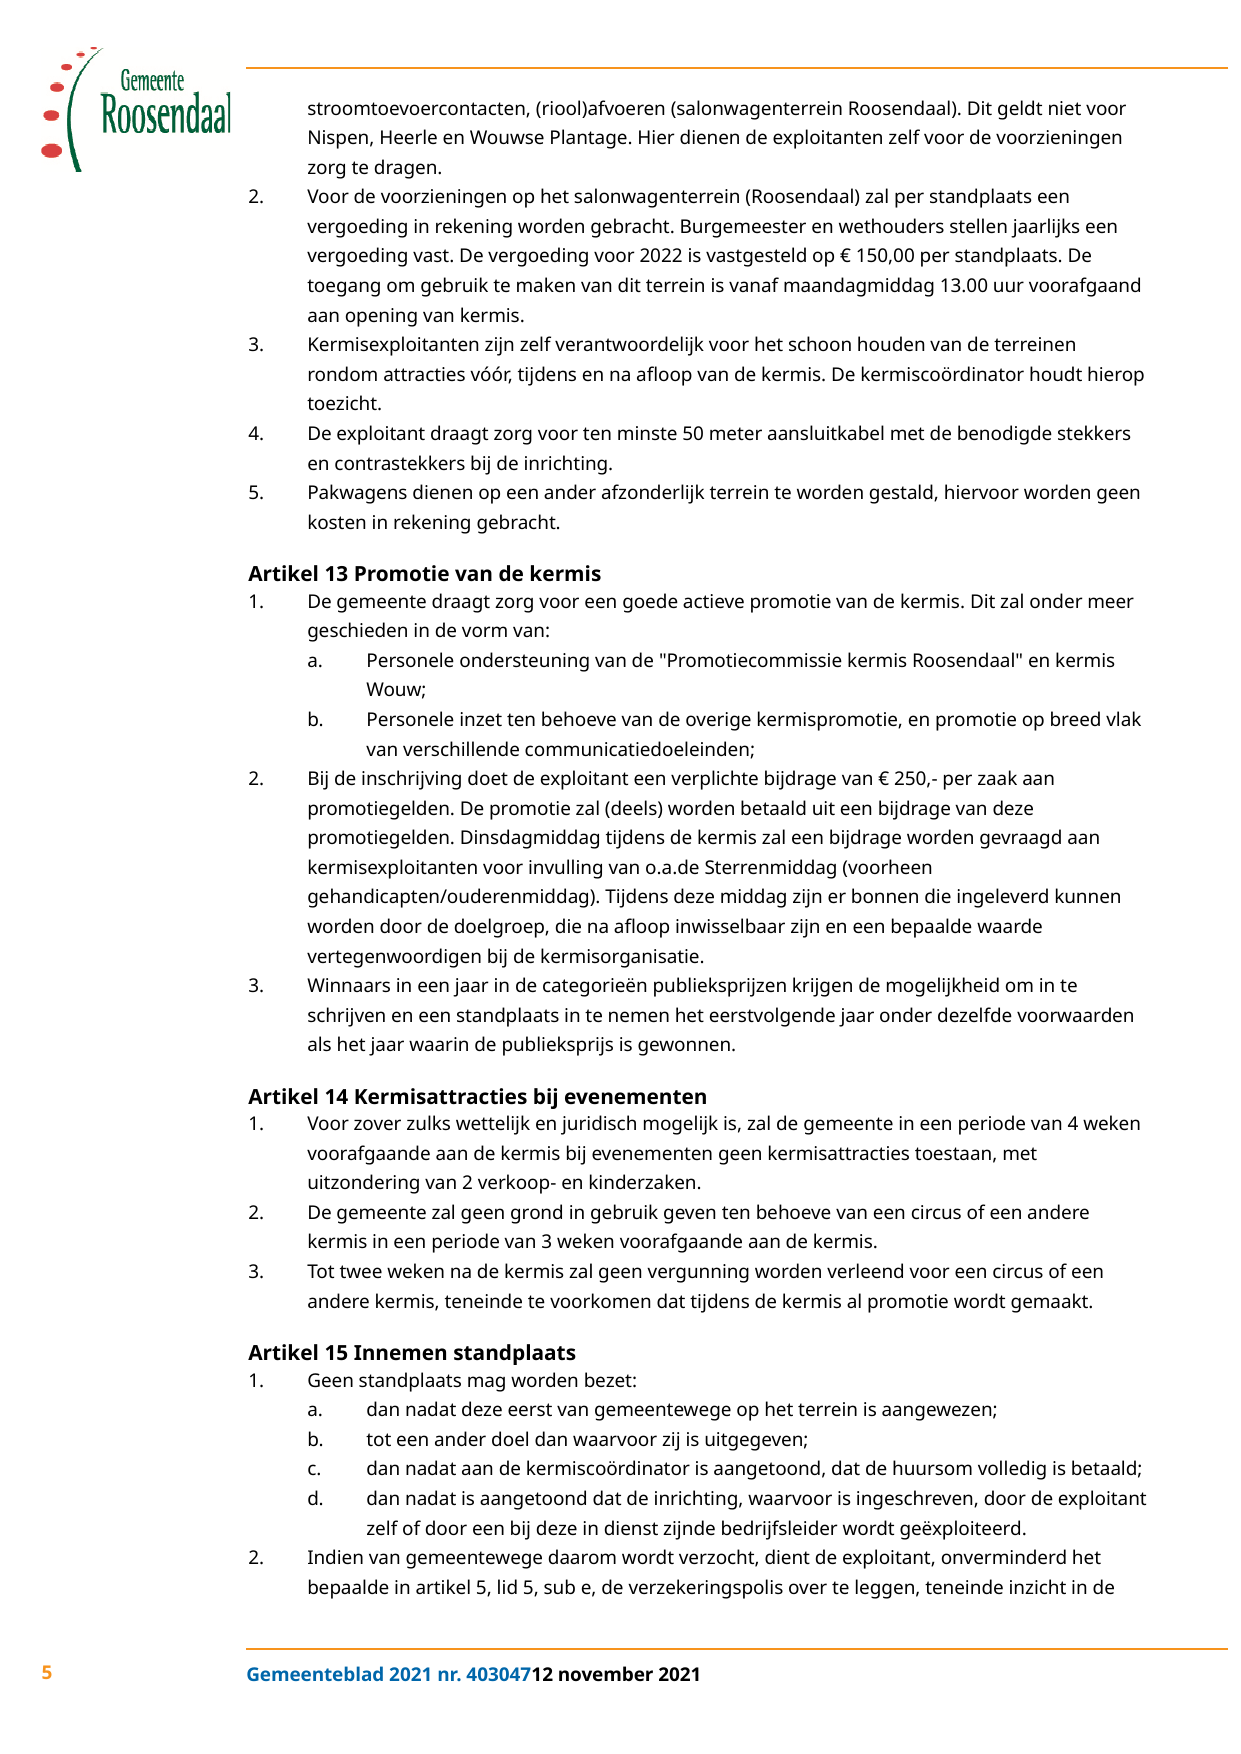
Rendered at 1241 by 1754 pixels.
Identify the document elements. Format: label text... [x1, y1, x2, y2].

list dan nadat is aangetoond dat de inrichting, waarvoor is ingeschreven, door de exploitant zelf of door een bij deze in dienst zijnde bedrijfsleider wordt geëxploiteerd. [307, 1485, 1152, 1540]
list Voor zover zulks wettelijk en juridisch mogelijk is, zal de gemeente in een periode van 4 weken voorafgaande aan de kermis bij evenementen geen kermisattracties toestaan, met uitzondering van 2 verkoop- en kinderzaken. [248, 1110, 1152, 1195]
list Bij de inschrijving doet de exploitant een verplichte bijdrage van € 250,- per zaak aan promotiegelden. De promotie zal (deels) worden betaald uit een bijdrage van deze promotiegelden. Dinsdagmiddag tijdens de kermis zal een bijdrage worden gevraagd aan kermisexploitanten voor invulling van o.a.de Sterrenmiddag (voorheen gehandicapten/ouderenmiddag). Tijdens deze middag zijn er bonnen die ingeleverd kunnen worden door de doelgroep, die na afloop inwisselbaar zijn en een bepaalde waarde vertegenwoordigen bij de kermisorganisatie. [248, 765, 1152, 968]
list De gemeente draagt zorg voor een goede actieve promotie van de kermis. Dit zal onder meer geschieden in de vorm van: [248, 588, 1152, 643]
list Tot twee weken na de kermis zal geen vergunning worden verleend voor een circus of een andere kermis, teneinde te voorkomen dat tijdens de kermis al promotie wordt gemaakt. [248, 1258, 1152, 1314]
list Personele inzet ten behoeve van de overige kermispromotie, en promotie op breed vlak van verschillende communicatiedoeleinden; [307, 706, 1152, 761]
text Artikel 13 Promotie van de kermis [248, 559, 1152, 588]
list Geen standplaats mag worden bezet: [248, 1367, 1152, 1392]
list Indien van gemeentewege daarom wordt verzocht, dient de exploitant, onverminderd het bepaalde in artikel 5, lid 5, sub e, de verzekeringspolis over te leggen, teneinde inzicht in de [248, 1544, 1152, 1599]
list tot een ander doel dan waarvoor zij is uitgegeven; [307, 1426, 1152, 1452]
list stroomtoevoercontacten, (riool)afvoeren (salonwagenterrein Roosendaal). Dit geldt niet voor Nispen, Heerle en Wouwse Plantage. Hier dienen de exploitanten zelf voor de voorzieningen zorg te dragen. [248, 95, 1152, 180]
list Winnaars in een jaar in de categorieën publieksprijzen krijgen de mogelijkheid om in te schrijven en een standplaats in te nemen het eerstvolgende jaar onder dezelfde voorwaarden als het jaar waarin de publieksprijs is gewonnen. [248, 972, 1152, 1057]
list Voor de voorzieningen op het salonwagenterrein (Roosendaal) zal per standplaats een vergoeding in rekening worden gebracht. Burgemeester en wethouders stellen jaarlijks een vergoeding vast. De vergoeding voor 2022 is vastgesteld op € 150,00 per standplaats. De toegang om gebruik te maken van dit terrein is vanaf maandagmiddag 13.00 uur voorafgaand aan opening van kermis. [248, 183, 1152, 328]
list dan nadat deze eerst van gemeentewege op het terrein is aangewezen; [307, 1396, 1152, 1422]
list Kermisexploitanten zijn zelf verantwoordelijk voor het schoon houden van de terreinen rondom attracties vóór, tijdens en na afloop van de kermis. De kermiscoördinator houdt hierop toezicht. [248, 331, 1152, 416]
text Artikel 14 Kermisattracties bij evenementen [248, 1082, 1152, 1110]
list De exploitant draagt zorg voor ten minste 50 meter aansluitkabel met de benodigde stekkers en contrastekkers bij de inrichting. [248, 420, 1152, 476]
list De gemeente zal geen grond in gebruik geven ten behoeve van een circus of een andere kermis in een periode van 3 weken voorafgaande aan de kermis. [248, 1199, 1152, 1254]
picture [41, 47, 231, 172]
list dan nadat aan de kermiscoördinator is aangetoond, dat de huursom volledig is betaald; [307, 1456, 1152, 1481]
text Artikel 15 Innemen standplaats [248, 1338, 1152, 1367]
list Personele ondersteuning van de "Promotiecommissie kermis Roosendaal" en kermis Wouw; [307, 647, 1152, 702]
list Pakwagens dienen op een ander afzonderlijk terrein te worden gestald, hiervoor worden geen kosten in rekening gebracht. [248, 479, 1152, 535]
